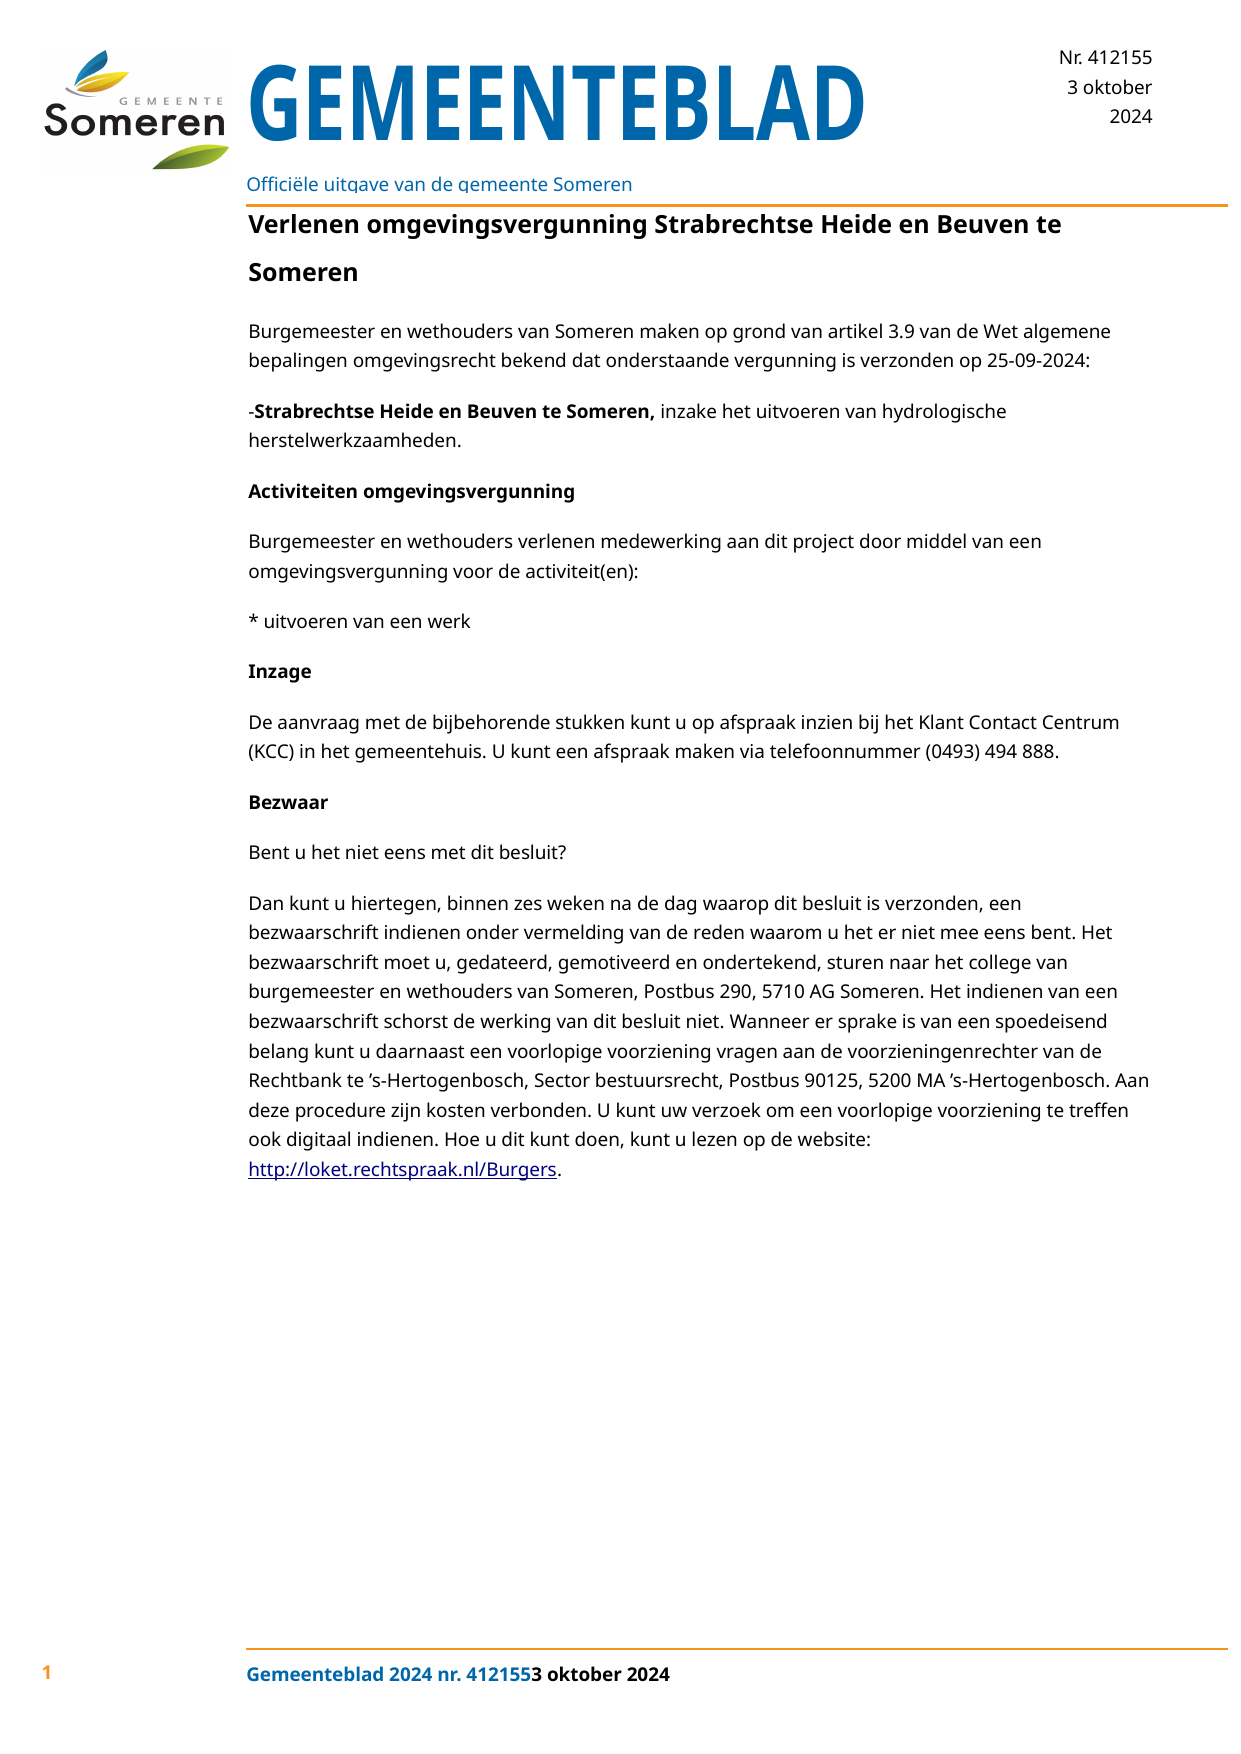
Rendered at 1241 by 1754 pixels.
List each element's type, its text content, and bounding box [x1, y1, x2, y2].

text Inzage [248, 659, 1152, 684]
text -Strabrechtse Heide en Beuven te Someren, inzake het uitvoeren van hydrologische herstelwerkzaamheden. [248, 398, 1152, 453]
text Burgemeester en wethouders van Someren maken op grond van artikel 3.9 van de Wet algemene bepalingen omgevingsrecht bekend dat onderstaande vergunning is verzonden op 25-09-2024: [248, 318, 1152, 373]
text Dan kunt u hiertegen, binnen zes weken na de dag waarop dit besluit is verzonden, een bezwaarschrift indienen onder vermelding van de reden waarom u het er niet mee eens bent. Het bezwaarschrift moet u, gedateerd, gemotiveerd en ondertekend, sturen naar het college van burgemeester en wethouders van Someren, Postbus 290, 5710 AG Someren. Het indienen van een bezwaarschrift schorst de werking van dit besluit niet. Wanneer er sprake is van een spoedeisend belang kunt u daarnaast een voorlopige voorziening vragen aan de voorzieningenrechter van de Rechtbank te ’s-Hertogenbosch, Sector bestuursrecht, Postbus 90125, 5200 MA ’s-Hertogenbosch. Aan deze procedure zijn kosten verbonden. U kunt uw verzoek om een voorlopige voorziening te treffen ook digitaal indienen. Hoe u dit kunt doen, kunt u lezen op de website: http://loket.rechtspraak.nl/Burgers. [248, 890, 1152, 1182]
text Activiteiten omgevingsvergunning [248, 478, 1152, 504]
text * uitvoeren van een werk [248, 608, 1152, 634]
text De aanvraag met de bijbehorende stukken kunt u op afspraak inzien bij het Klant Contact Centrum (KCC) in het gemeentehuis. U kunt een afspraak maken via telefoonnummer (0493) 494 888. [248, 709, 1152, 764]
picture [41, 47, 231, 172]
text Burgemeester en wethouders verlenen medewerking aan dit project door middel van een omgevingsvergunning voor de activiteit(en): [248, 528, 1152, 584]
text Bent u het niet eens met dit besluit? [248, 839, 1152, 865]
text Bezwaar [248, 789, 1152, 815]
text Verlenen omgevingsvergunning Strabrechtse Heide en Beuven te Someren [248, 207, 1152, 288]
